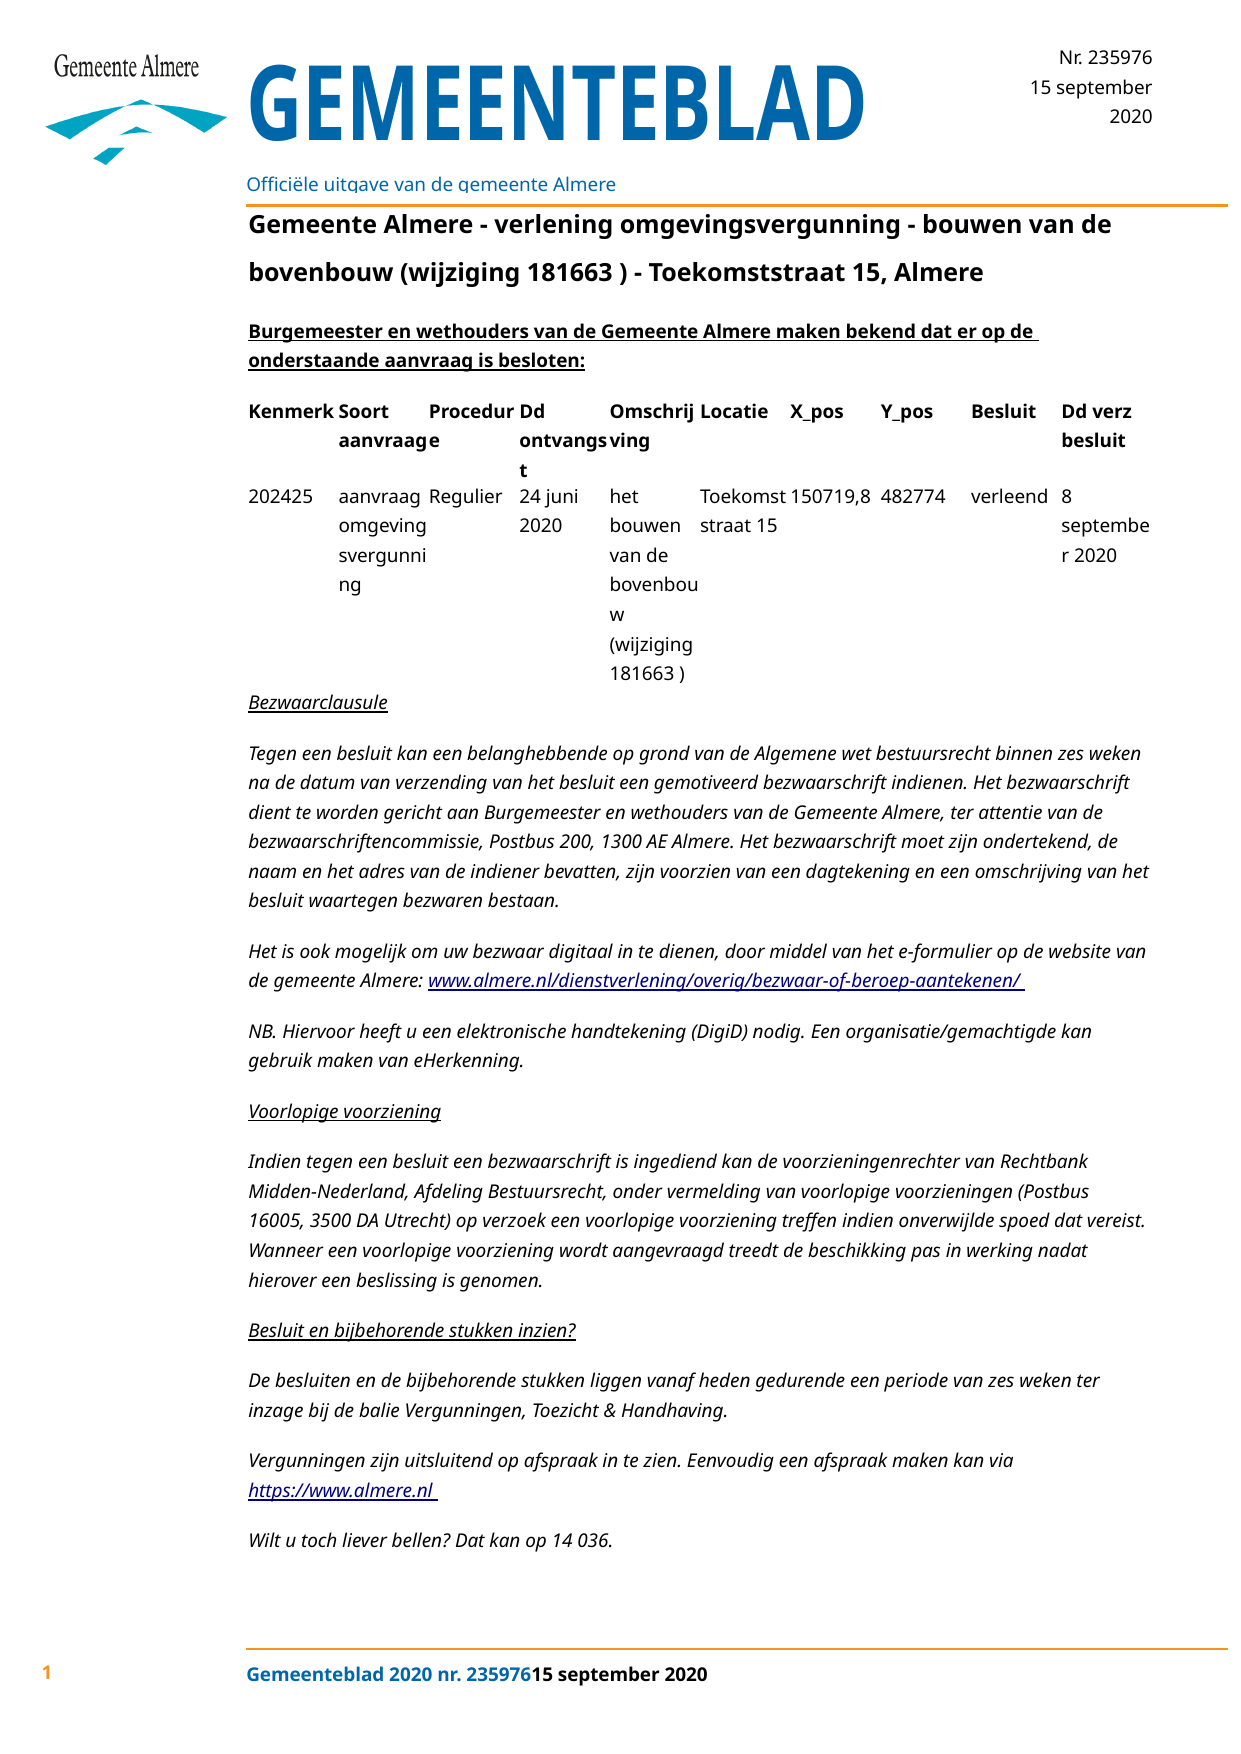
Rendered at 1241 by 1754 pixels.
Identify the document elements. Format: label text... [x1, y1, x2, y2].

text Besluit en bijbehorende stukken inzien? [248, 1317, 1152, 1343]
table_header Dd verz besluit [1061, 398, 1152, 483]
table_cell het bouwen van de bovenbouw (wijziging 181663 ) [609, 483, 700, 686]
table_header Locatie [700, 398, 790, 483]
table_header Besluit [971, 398, 1061, 483]
text Het is ook mogelijk om uw bezwaar digitaal in te dienen, door middel van het e-formulier op de website van de gemeente Almere: www.almere.nl/dienstverlening/overig/bezwaar-of-beroep-aantekenen/ [248, 938, 1152, 993]
table_header Dd ontvangst [519, 398, 609, 483]
table_header Soort aanvraag [338, 398, 429, 483]
table_cell 150719,8 [790, 483, 881, 686]
table_header Omschrijving [609, 398, 700, 483]
table_cell verleend [971, 483, 1061, 686]
table_cell 8 september 2020 [1061, 483, 1152, 686]
text Gemeente Almere - verlening omgevingsvergunning - bouwen van de bovenbouw (wijziging 181663 ) - Toekomststraat 15, Almere [248, 207, 1152, 288]
table_cell 202425 [248, 483, 338, 686]
text De besluiten en de bijbehorende stukken liggen vanaf heden gedurende een periode van zes weken ter inzage bij de balie Vergunningen, Toezicht & Handhaving. [248, 1368, 1152, 1423]
text Indien tegen een besluit een bezwaarschrift is ingediend kan de voorzieningenrechter van Rechtbank Midden-Nederland, Afdeling Bestuursrecht, onder vermelding van voorlopige voorzieningen (Postbus 16005, 3500 DA Utrecht) op verzoek een voorlopige voorziening treffen indien onverwijlde spoed dat vereist. Wanneer een voorlopige voorziening wordt aangevraagd treedt de beschikking pas in werking nadat hierover een beslissing is genomen. [248, 1148, 1152, 1293]
text Burgemeester en wethouders van de Gemeente Almere maken bekend dat er op de onderstaande aanvraag is besloten: [248, 318, 1152, 373]
table_header X_pos [790, 398, 881, 483]
text NB. Hiervoor heeft u een elektronische handtekening (DigiD) nodig. Een organisatie/gemachtigde kan gebruik maken van eHerkenning. [248, 1018, 1152, 1073]
table_cell Toekomststraat 15 [700, 483, 790, 686]
picture [41, 47, 231, 172]
table_cell Regulier [429, 483, 519, 686]
text Wilt u toch liever bellen? Dat kan op 14 036. [248, 1528, 1152, 1553]
text Bezwaarclausule [248, 689, 1152, 715]
table_header Y_pos [881, 398, 971, 483]
text Vergunningen zijn uitsluitend op afspraak in te zien. Eenvoudig een afspraak maken kan via https://www.almere.nl [248, 1448, 1152, 1503]
text Voorlopige voorziening [248, 1098, 1152, 1124]
text Tegen een besluit kan een belanghebbende op grond van de Algemene wet bestuursrecht binnen zes weken na de datum van verzending van het besluit een gemotiveerd bezwaarschrift indienen. Het bezwaarschrift dient te worden gericht aan Burgemeester en wethouders van de Gemeente Almere, ter attentie van de bezwaarschriftencommissie, Postbus 200, 1300 AE Almere. Het bezwaarschrift moet zijn ondertekend, de naam en het adres van de indiener bevatten, zijn voorzien van een dagtekening en een omschrijving van het besluit waartegen bezwaren bestaan. [248, 740, 1152, 913]
table_header Procedure [429, 398, 519, 483]
table_cell aanvraag omgevingsvergunning [338, 483, 429, 686]
table_cell 482774 [881, 483, 971, 686]
table_cell 24 juni 2020 [519, 483, 609, 686]
table_header Kenmerk [248, 398, 338, 483]
